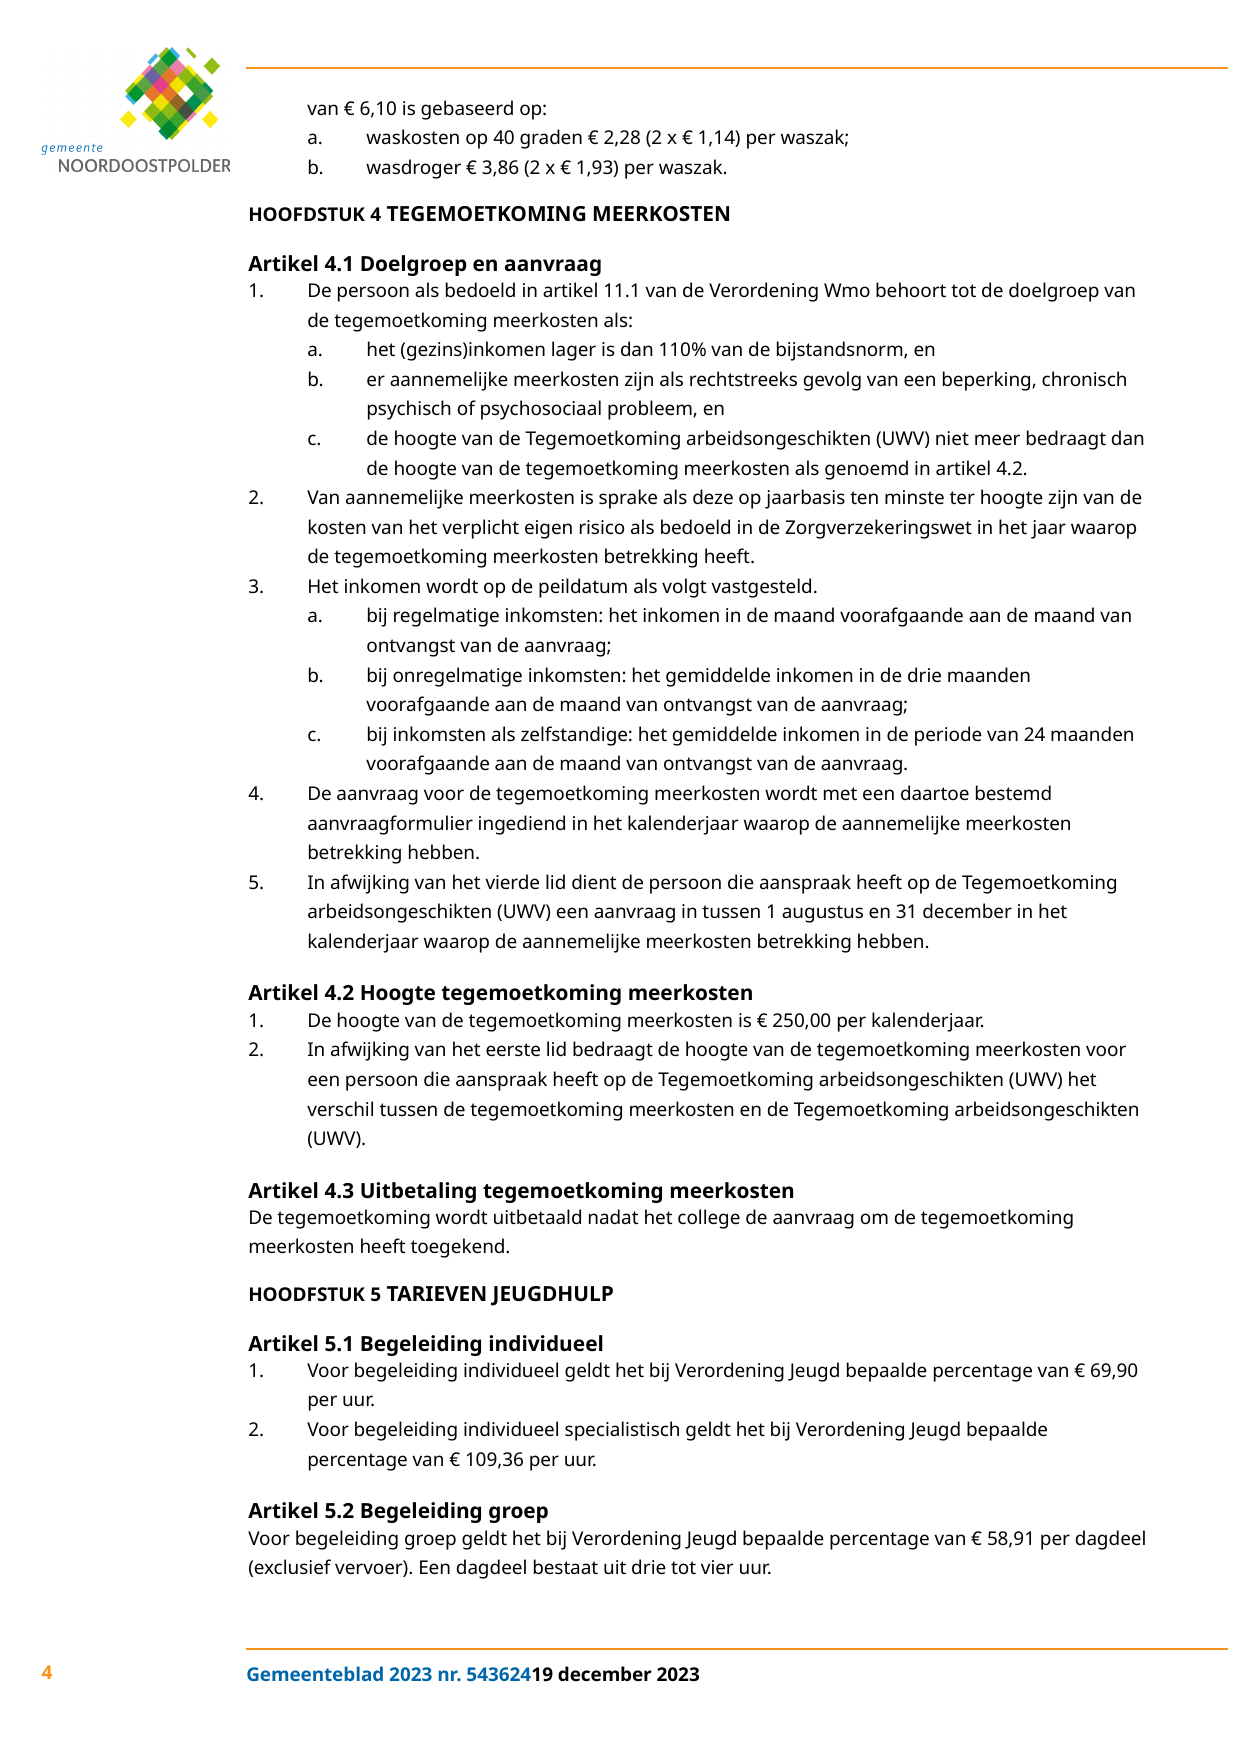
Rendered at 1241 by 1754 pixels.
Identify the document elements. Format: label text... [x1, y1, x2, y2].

list wasdroger € 3,86 (2 x € 1,93) per waszak. [307, 154, 1152, 180]
text Artikel 4.1 Doelgroep en aanvraag [248, 249, 1152, 277]
text Artikel 5.1 Begeleiding individueel [248, 1329, 1152, 1357]
list Voor begeleiding individueel specialistisch geldt het bij Verordening Jeugd bepaalde percentage van € 109,36 per uur. [248, 1416, 1152, 1472]
list bij inkomsten als zelfstandige: het gemiddelde inkomen in de periode van 24 maanden voorafgaande aan de maand van ontvangst van de aanvraag. [307, 721, 1152, 776]
list De persoon als bedoeld in artikel 11.1 van de Verordening Wmo behoort tot de doelgroep van de tegemoetkoming meerkosten als: [248, 277, 1152, 333]
picture [41, 47, 231, 172]
list Het inkomen wordt op de peildatum als volgt vastgesteld. [248, 573, 1152, 599]
list In afwijking van het vierde lid dient de persoon die aanspraak heeft op de Tegemoetkoming arbeidsongeschikten (UWV) een aanvraag in tussen 1 augustus en 31 december in het kalenderjaar waarop de aannemelijke meerkosten betrekking hebben. [248, 869, 1152, 954]
text Voor begeleiding groep geldt het bij Verordening Jeugd bepaalde percentage van € 58,91 per dagdeel (exclusief vervoer). Een dagdeel bestaat uit drie tot vier uur. [248, 1525, 1152, 1580]
list Van aannemelijke meerkosten is sprake als deze op jaarbasis ten minste ter hoogte zijn van de kosten van het verplicht eigen risico als bedoeld in de Zorgverzekeringswet in het jaar waarop de tegemoetkoming meerkosten betrekking heeft. [248, 484, 1152, 569]
text HOOFDSTUK 4 TEGEMOETKOMING MEERKOSTEN [248, 199, 1152, 228]
text Artikel 4.3 Uitbetaling tegemoetkoming meerkosten [248, 1176, 1152, 1204]
list waskosten op 40 graden € 2,28 (2 x € 1,14) per waszak; [307, 124, 1152, 150]
text Artikel 4.2 Hoogte tegemoetkoming meerkosten [248, 978, 1152, 1007]
list In afwijking van het eerste lid bedraagt de hoogte van de tegemoetkoming meerkosten voor een persoon die aanspraak heeft op de Tegemoetkoming arbeidsongeschikten (UWV) het verschil tussen de tegemoetkoming meerkosten en de Tegemoetkoming arbeidsongeschikten (UWV). [248, 1037, 1152, 1151]
list De hoogte van de tegemoetkoming meerkosten is € 250,00 per kalenderjaar. [248, 1007, 1152, 1033]
text HOODFSTUK 5 TARIEVEN JEUGDHULP [248, 1279, 1152, 1308]
text De tegemoetkoming wordt uitbetaald nadat het college de aanvraag om de tegemoetkoming meerkosten heeft toegekend. [248, 1204, 1152, 1259]
list bij onregelmatige inkomsten: het gemiddelde inkomen in de drie maanden voorafgaande aan de maand van ontvangst van de aanvraag; [307, 662, 1152, 717]
list de hoogte van de Tegemoetkoming arbeidsongeschikten (UWV) niet meer bedraagt dan de hoogte van de tegemoetkoming meerkosten als genoemd in artikel 4.2. [307, 425, 1152, 481]
text Artikel 5.2 Begeleiding groep [248, 1496, 1152, 1525]
list het (gezins)inkomen lager is dan 110% van de bijstandsnorm, en [307, 336, 1152, 362]
list De aanvraag voor de tegemoetkoming meerkosten wordt met een daartoe bestemd aanvraagformulier ingediend in het kalenderjaar waarop de aannemelijke meerkosten betrekking hebben. [248, 780, 1152, 865]
list van € 6,10 is gebaseerd op: [248, 95, 1152, 121]
list Voor begeleiding individueel geldt het bij Verordening Jeugd bepaalde percentage van € 69,90 per uur. [248, 1357, 1152, 1412]
list bij regelmatige inkomsten: het inkomen in de maand voorafgaande aan de maand van ontvangst van de aanvraag; [307, 603, 1152, 658]
list er aannemelijke meerkosten zijn als rechtstreeks gevolg van een beperking, chronisch psychisch of psychosociaal probleem, en [307, 366, 1152, 421]
